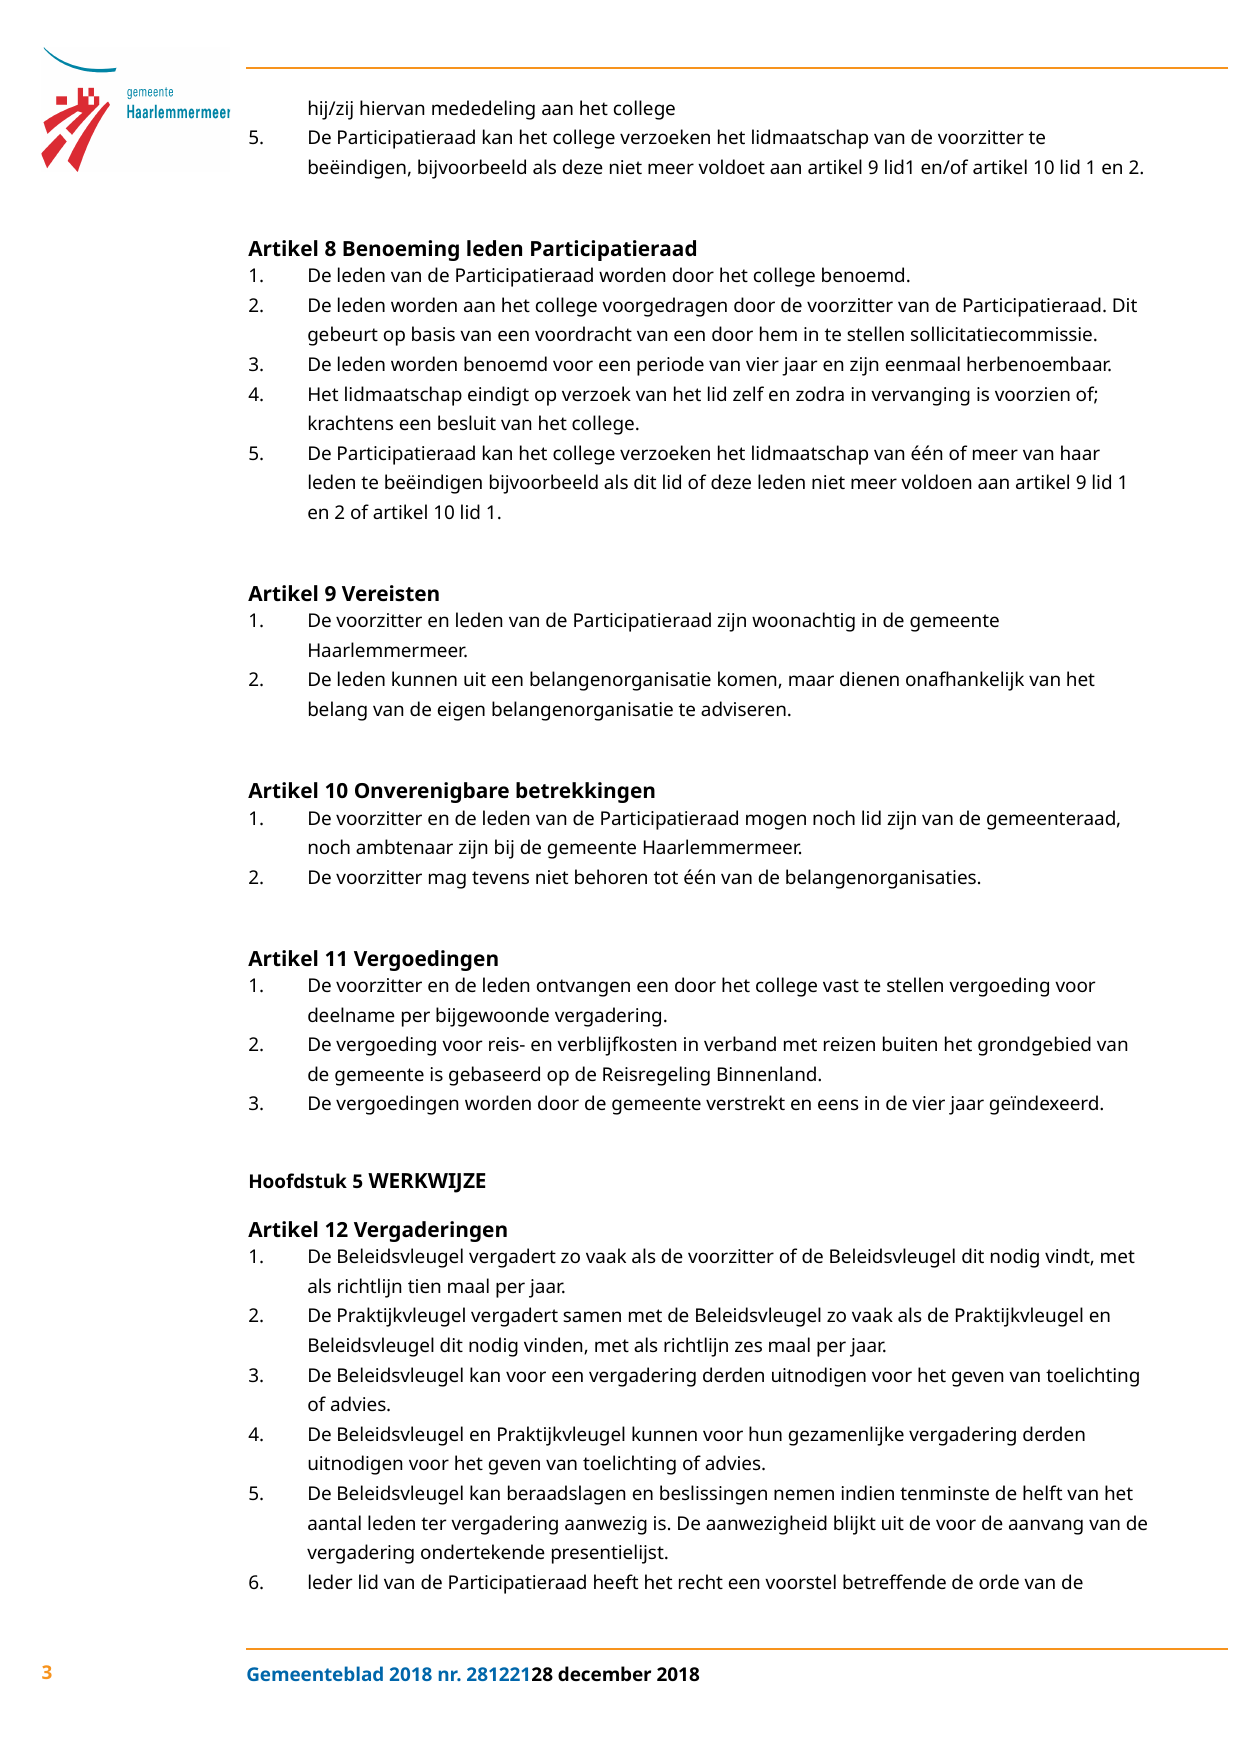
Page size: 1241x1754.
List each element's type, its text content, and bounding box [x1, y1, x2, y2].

list De Praktijkvleugel vergadert samen met de Beleidsvleugel zo vaak als de Praktijkvleugel en Beleidsvleugel dit nodig vinden, met als richtlijn zes maal per jaar. [248, 1303, 1152, 1358]
text Artikel 8 Benoeming leden Participatieraad [248, 234, 1152, 262]
text Artikel 9 Vereisten [248, 579, 1152, 607]
list De Beleidsvleugel kan beraadslagen en beslissingen nemen indien tenminste de helft van het aantal leden ter vergadering aanwezig is. De aanwezigheid blijkt uit de voor de aanvang van de vergadering ondertekende presentielijst. [248, 1480, 1152, 1565]
list De voorzitter en de leden van de Participatieraad mogen noch lid zijn van de gemeenteraad, noch ambtenaar zijn bij de gemeente Haarlemmermeer. [248, 805, 1152, 860]
list De voorzitter en de leden ontvangen een door het college vast te stellen vergoeding voor deelname per bijgewoonde vergadering. [248, 972, 1152, 1028]
text Artikel 12 Vergaderingen [248, 1215, 1152, 1243]
list krachtens een besluit van het college. [248, 410, 1152, 436]
text Hoofdstuk 5 WERKWIJZE [248, 1166, 1152, 1194]
list De Participatieraad kan het college verzoeken het lidmaatschap van de voorzitter te beëindigen, bijvoorbeeld als deze niet meer voldoet aan artikel 9 lid1 en/of artikel 10 lid 1 en 2. [248, 124, 1152, 180]
list De Beleidsvleugel kan voor een vergadering derden uitnodigen voor het geven van toelichting of advies. [248, 1362, 1152, 1417]
list hij/zij hiervan mededeling aan het college [248, 95, 1152, 121]
list De leden worden benoemd voor een periode van vier jaar en zijn eenmaal herbenoembaar. [248, 351, 1152, 377]
picture [41, 47, 231, 172]
list De Beleidsvleugel en Praktijkvleugel kunnen voor hun gezamenlijke vergadering derden uitnodigen voor het geven van toelichting of advies. [248, 1421, 1152, 1476]
list Het lidmaatschap eindigt op verzoek van het lid zelf en zodra in vervanging is voorzien of; [248, 381, 1152, 406]
list De leden worden aan het college voorgedragen door de voorzitter van de Participatieraad. Dit gebeurt op basis van een voordracht van een door hem in te stellen sollicitatiecommissie. [248, 292, 1152, 347]
list leder lid van de Participatieraad heeft het recht een voorstel betreffende de orde van de [248, 1569, 1152, 1595]
list De voorzitter en leden van de Participatieraad zijn woonachtig in de gemeente Haarlemmermeer. [248, 607, 1152, 663]
list De leden kunnen uit een belangenorganisatie komen, maar dienen onafhankelijk van het belang van de eigen belangenorganisatie te adviseren. [248, 667, 1152, 722]
list De Participatieraad kan het college verzoeken het lidmaatschap van één of meer van haar leden te beëindigen bijvoorbeeld als dit lid of deze leden niet meer voldoen aan artikel 9 lid 1 en 2 of artikel 10 lid 1. [248, 440, 1152, 525]
text Artikel 11 Vergoedingen [248, 944, 1152, 972]
list De leden van de Participatieraad worden door het college benoemd. [248, 262, 1152, 288]
list De voorzitter mag tevens niet behoren tot één van de belangenorganisaties. [248, 864, 1152, 889]
list De vergoedingen worden door de gemeente verstrekt en eens in de vier jaar geïndexeerd. [248, 1091, 1152, 1116]
text Artikel 10 Onverenigbare betrekkingen [248, 776, 1152, 805]
list De vergoeding voor reis- en verblijfkosten in verband met reizen buiten het grondgebied van de gemeente is gebaseerd op de Reisregeling Binnenland. [248, 1031, 1152, 1087]
list De Beleidsvleugel vergadert zo vaak als de voorzitter of de Beleidsvleugel dit nodig vindt, met als richtlijn tien maal per jaar. [248, 1243, 1152, 1299]
